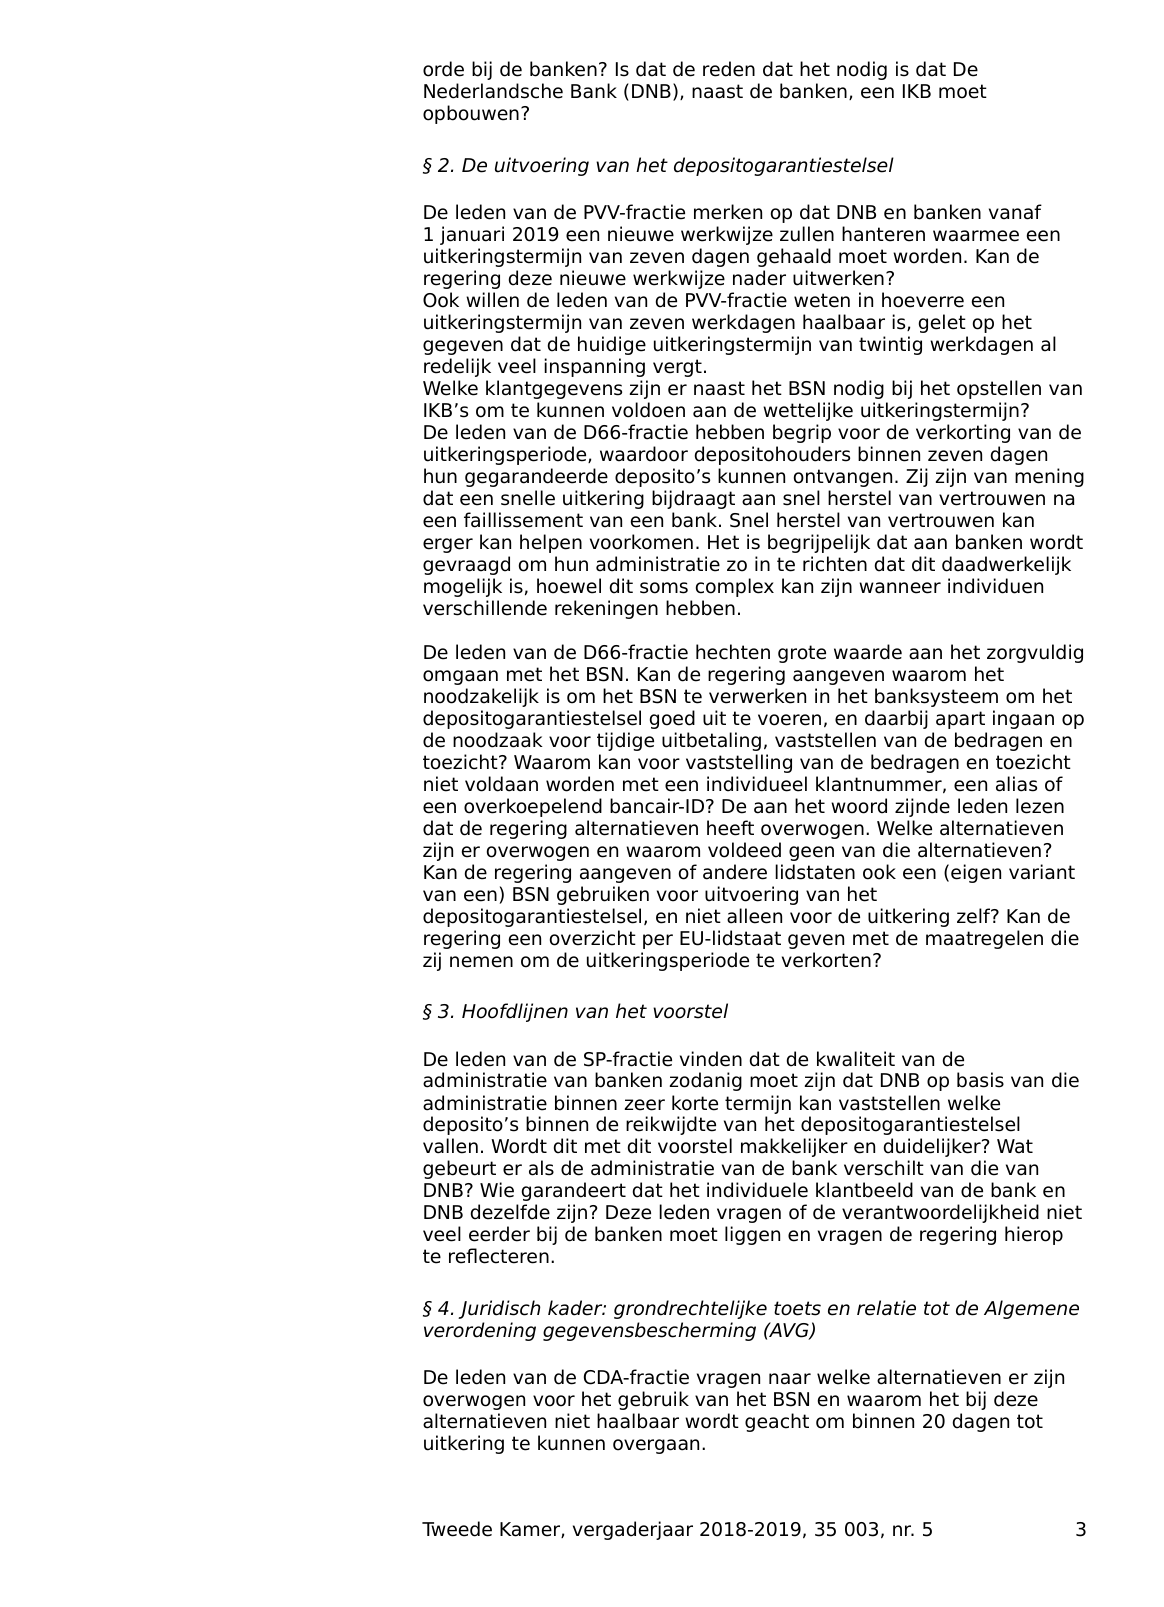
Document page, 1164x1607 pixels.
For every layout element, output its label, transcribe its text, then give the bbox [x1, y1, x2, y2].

text Ook willen de leden van de PVV-fractie weten in hoeverre een uitkeringstermijn van zeven werkdagen haalbaar is, gelet op het gegeven dat de huidige uitkeringstermijn van twintig werkdagen al redelijk veel inspanning vergt. [422, 290, 1087, 378]
subtitle § 3. Hoofdlijnen van het voorstel [422, 1001, 1087, 1023]
text De leden van de CDA-fractie vragen naar welke alternatieven er zijn overwogen voor het gebruik van het BSN en waarom het bij deze alternatieven niet haalbaar wordt geacht om binnen 20 dagen tot uitkering te kunnen overgaan. [422, 1367, 1087, 1455]
text De leden van de D66-fractie hebben begrip voor de verkorting van de uitkeringsperiode, waardoor depositohouders binnen zeven dagen hun gegarandeerde deposito’s kunnen ontvangen. Zij zijn van mening dat een snelle uitkering bijdraagt aan snel herstel van vertrouwen na een faillissement van een bank. Snel herstel van vertrouwen kan erger kan helpen voorkomen. Het is begrijpelijk dat aan banken wordt gevraagd om hun administratie zo in te richten dat dit daadwerkelijk mogelijk is, hoewel dit soms complex kan zijn wanneer individuen verschillende rekeningen hebben. [422, 422, 1087, 619]
text Welke klantgegevens zijn er naast het BSN nodig bij het opstellen van IKB’s om te kunnen voldoen aan de wettelijke uitkeringstermijn? [422, 378, 1087, 422]
text De leden van de D66-fractie hechten grote waarde aan het zorgvuldig omgaan met het BSN. Kan de regering aangeven waarom het noodzakelijk is om het BSN te verwerken in het banksysteem om het depositogarantiestelsel goed uit te voeren, en daarbij apart ingaan op de noodzaak voor tijdige uitbetaling, vaststellen van de bedragen en toezicht? Waarom kan voor vaststelling van de bedragen en toezicht niet voldaan worden met een individueel klantnummer, een alias of een overkoepelend bancair-ID? De aan het woord zijnde leden lezen dat de regering alternatieven heeft overwogen. Welke alternatieven zijn er overwogen en waarom voldeed geen van die alternatieven? Kan de regering aangeven of andere lidstaten ook een (eigen variant van een) BSN gebruiken voor uitvoering van het depositogarantiestelsel, en niet alleen voor de uitkering zelf? Kan de regering een overzicht per EU-lidstaat geven met de maatregelen die zij nemen om de uitkeringsperiode te verkorten? [422, 642, 1087, 971]
subtitle § 2. De uitvoering van het depositogarantiestelsel [422, 155, 1087, 177]
text orde bij de banken? Is dat de reden dat het nodig is dat De Nederlandsche Bank (DNB), naast de banken, een IKB moet opbouwen? [422, 59, 1087, 125]
subtitle § 4. Juridisch kader: grondrechtelijke toets en relatie tot de Algemene verordening gegevensbescherming (AVG) [422, 1298, 1087, 1342]
text De leden van de SP-fractie vinden dat de kwaliteit van de administratie van banken zodanig moet zijn dat DNB op basis van die administratie binnen zeer korte termijn kan vaststellen welke deposito’s binnen de reikwijdte van het depositogarantiestelsel vallen. Wordt dit met dit voorstel makkelijker en duidelijker? Wat gebeurt er als de administratie van de bank verschilt van die van DNB? Wie garandeert dat het individuele klantbeeld van de bank en DNB dezelfde zijn? Deze leden vragen of de verantwoordelijkheid niet veel eerder bij de banken moet liggen en vragen de regering hierop te reflecteren. [422, 1048, 1087, 1268]
text De leden van de PVV-fractie merken op dat DNB en banken vanaf 1 januari 2019 een nieuwe werkwijze zullen hanteren waarmee een uitkeringstermijn van zeven dagen gehaald moet worden. Kan de regering deze nieuwe werkwijze nader uitwerken? [422, 202, 1087, 290]
